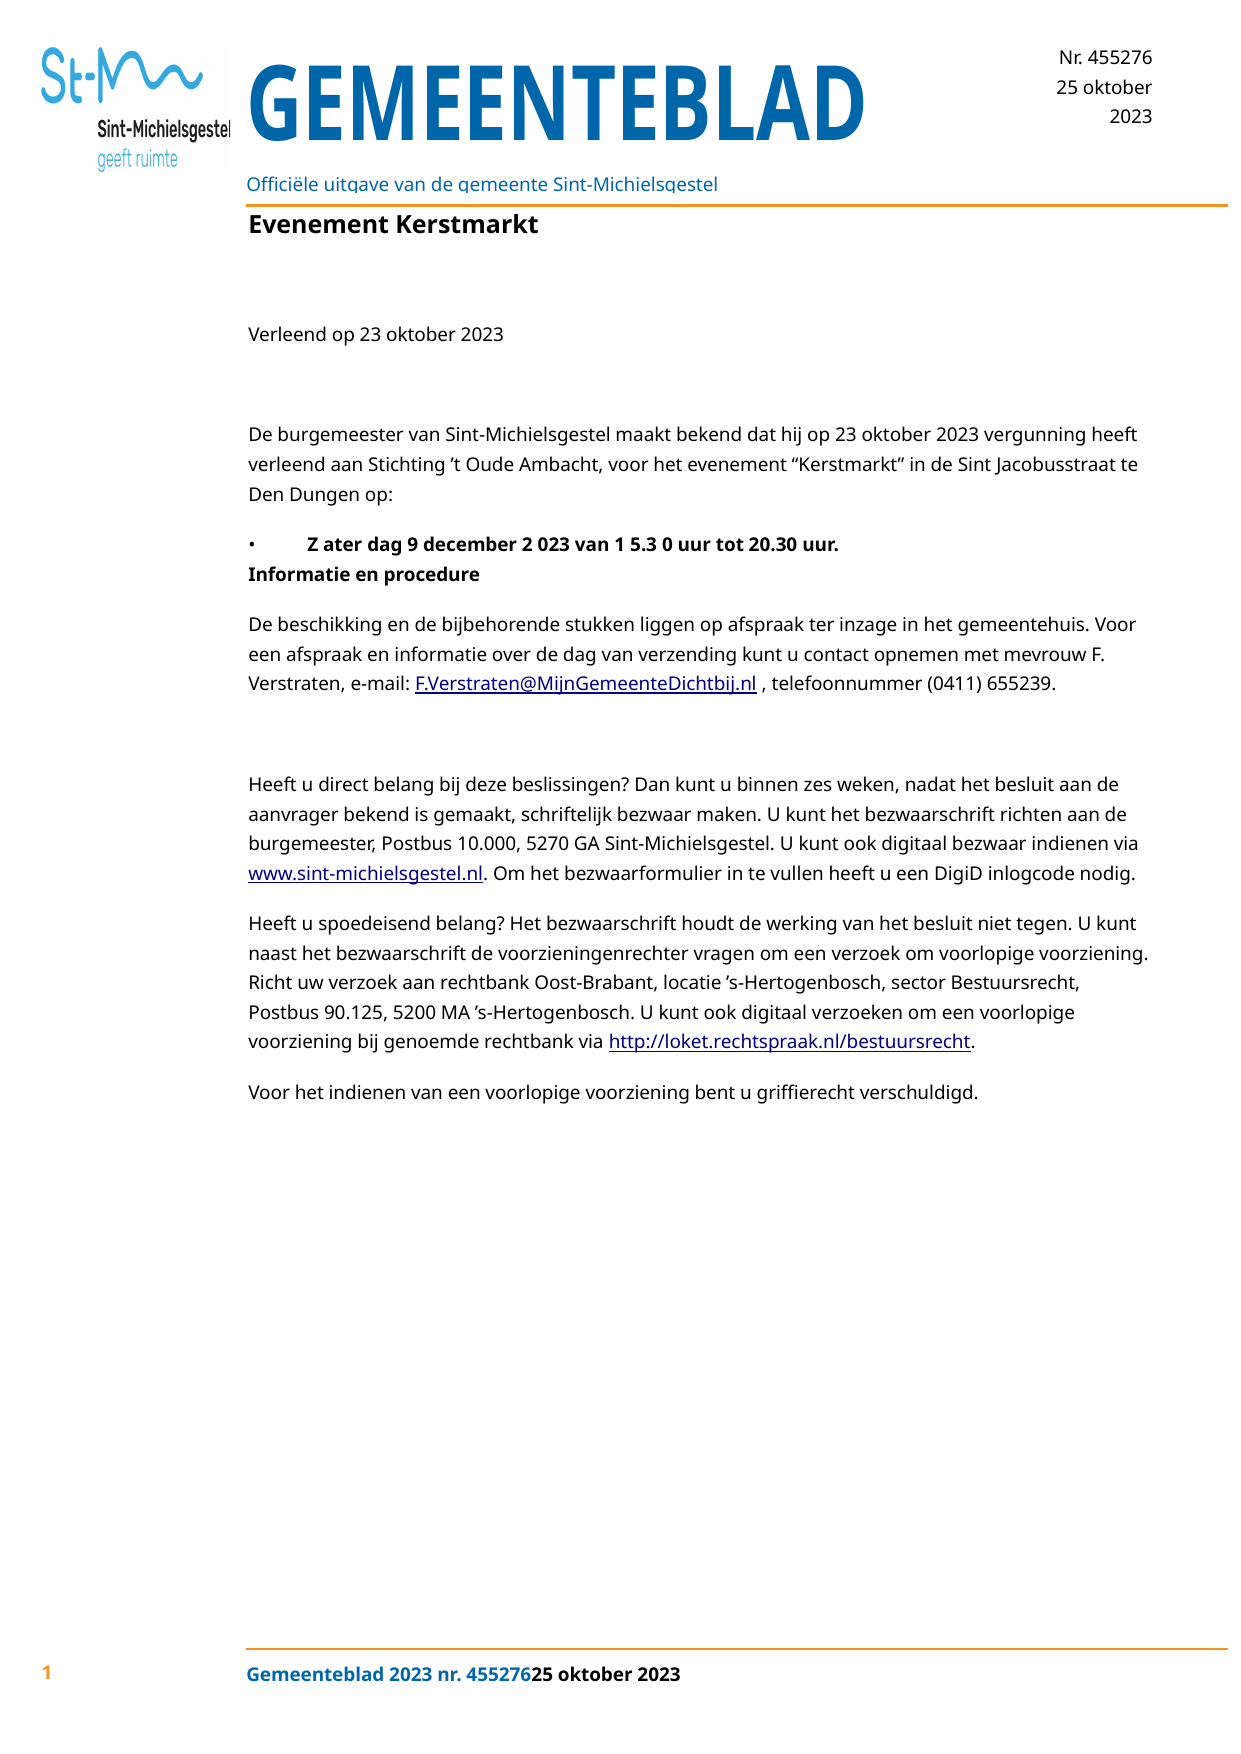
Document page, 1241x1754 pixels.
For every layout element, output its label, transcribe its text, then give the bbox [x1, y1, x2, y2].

picture [41, 47, 231, 172]
text Voor het indienen van een voorlopige voorziening bent u griffierecht verschuldigd. [248, 1079, 1152, 1105]
text Informatie en procedure [248, 561, 1152, 586]
text Heeft u direct belang bij deze beslissingen? Dan kunt u binnen zes weken, nadat het besluit aan de aanvrager bekend is gemaakt, schriftelijk bezwaar maken. U kunt het bezwaarschrift richten aan de burgemeester, Postbus 10.000, 5270 GA Sint-Michielsgestel. U kunt ook digitaal bezwaar indienen via www.sint-michielsgestel.nl. Om het bezwaarformulier in te vullen heeft u een DigiD inlogcode nodig. [248, 771, 1152, 886]
text De burgemeester van Sint-Michielsgestel maakt bekend dat hij op 23 oktober 2023 vergunning heeft verleend aan Stichting ’t Oude Ambacht, voor het evenement “Kerstmarkt” in de Sint Jacobusstraat te Den Dungen op: [248, 422, 1152, 506]
text Verleend op 23 oktober 2023 [248, 321, 1152, 346]
text Heeft u spoedeisend belang? Het bezwaarschrift houdt de werking van het besluit niet tegen. U kunt naast het bezwaarschrift de voorzieningenrechter vragen om een verzoek om voorlopige voorziening. Richt uw verzoek aan rechtbank Oost-Brabant, locatie ’s-Hertogenbosch, sector Bestuursrecht, Postbus 90.125, 5200 MA ’s-Hertogenbosch. U kunt ook digitaal verzoeken om een voorlopige voorziening bij genoemde rechtbank via http://loket.rechtspraak.nl/bestuursrecht. [248, 910, 1152, 1054]
text De beschikking en de bijbehorende stukken liggen op afspraak ter inzage in het gemeentehuis. Voor een afspraak en informatie over de dag van verzending kunt u contact opnemen met mevrouw F. Verstraten, e-mail: F.Verstraten@MijnGemeenteDichtbij.nl , telefoonnummer (0411) 655239. [248, 611, 1152, 696]
text Evenement Kerstmarkt [248, 207, 1152, 241]
list Z ater dag 9 december 2 023 van 1 5.3 0 uur tot 20.30 uur. [248, 531, 1152, 557]
